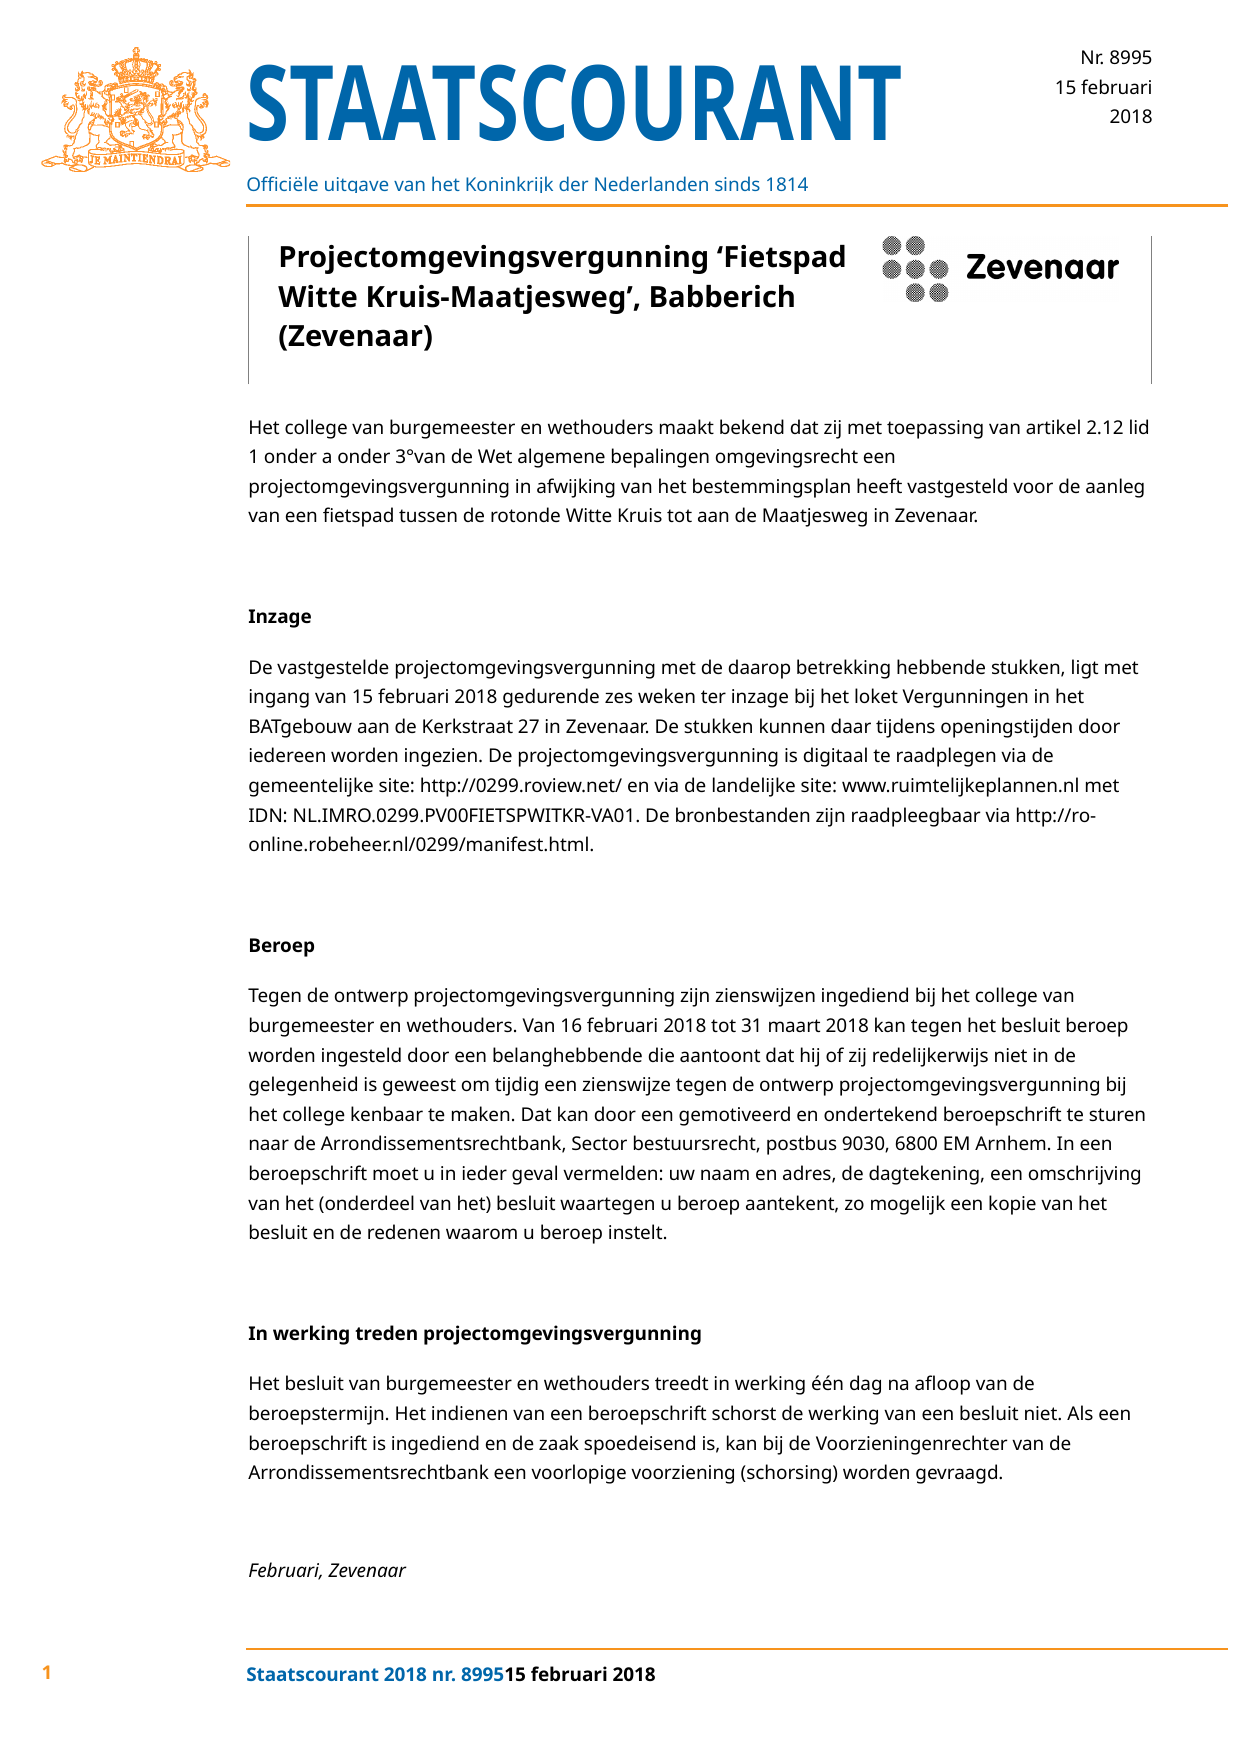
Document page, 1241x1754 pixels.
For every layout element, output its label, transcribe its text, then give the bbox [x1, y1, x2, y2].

text In werking treden projectomgevingsvergunning [248, 1320, 1152, 1346]
text Het college van burgemeester en wethouders maakt bekend dat zij met toepassing van artikel 2.12 lid 1 onder a onder 3°van de Wet algemene bepalingen omgevingsrecht een projectomgevingsvergunning in afwijking van het bestemmingsplan heeft vastgesteld voor de aanleg van een fietspad tussen de rotonde Witte Kruis tot aan de Maatjesweg in Zevenaar. [248, 414, 1152, 528]
table_header Projectomgevingsvergunning ‘Fietspad Witte Kruis-Maatjesweg’, Babberich (Zevenaar) [249, 236, 850, 384]
text Februari, Zevenaar [248, 1558, 1152, 1583]
table_header [850, 236, 1151, 384]
text Het besluit van burgemeester en wethouders treedt in werking één dag na afloop van de beroepstermijn. Het indienen van een beroepschrift schorst de werking van een besluit niet. Als een beroepschrift is ingediend en de zaak spoedeisend is, kan bij de Voorzieningenrechter van de Arrondissementsrechtbank een voorlopige voorziening (schorsing) worden gevraagd. [248, 1371, 1152, 1485]
picture [882, 236, 1119, 302]
text Beroep [248, 932, 1152, 958]
text De vastgestelde projectomgevingsvergunning met de daarop betrekking hebbende stukken, ligt met ingang van 15 februari 2018 gedurende zes weken ter inzage bij het loket Vergunningen in het BATgebouw aan de Kerkstraat 27 in Zevenaar. De stukken kunnen daar tijdens openingstijden door iedereen worden ingezien. De projectomgevingsvergunning is digitaal te raadplegen via de gemeentelijke site: http://0299.roview.net/ en via de landelijke site: www.ruimtelijkeplannen.nl met IDN: NL.IMRO.0299.PV00FIETSPWITKR-VA01. De bronbestanden zijn raadpleegbaar via http://ro-online.robeheer.nl/0299/manifest.html. [248, 654, 1152, 857]
text Inzage [248, 603, 1152, 629]
picture [41, 47, 231, 172]
text Tegen de ontwerp projectomgevingsvergunning zijn zienswijzen ingediend bij het college van burgemeester en wethouders. Van 16 februari 2018 tot 31 maart 2018 kan tegen het besluit beroep worden ingesteld door een belanghebbende die aantoont dat hij of zij redelijkerwijs niet in de gelegenheid is geweest om tijdig een zienswijze tegen de ontwerp projectomgevingsvergunning bij het college kenbaar te maken. Dat kan door een gemotiveerd en ondertekend beroepschrift te sturen naar de Arrondissementsrechtbank, Sector bestuursrecht, postbus 9030, 6800 EM Arnhem. In een beroepschrift moet u in ieder geval vermelden: uw naam en adres, de dagtekening, een omschrijving van het (onderdeel van het) besluit waartegen u beroep aantekent, zo mogelijk een kopie van het besluit en de redenen waarom u beroep instelt. [248, 983, 1152, 1245]
